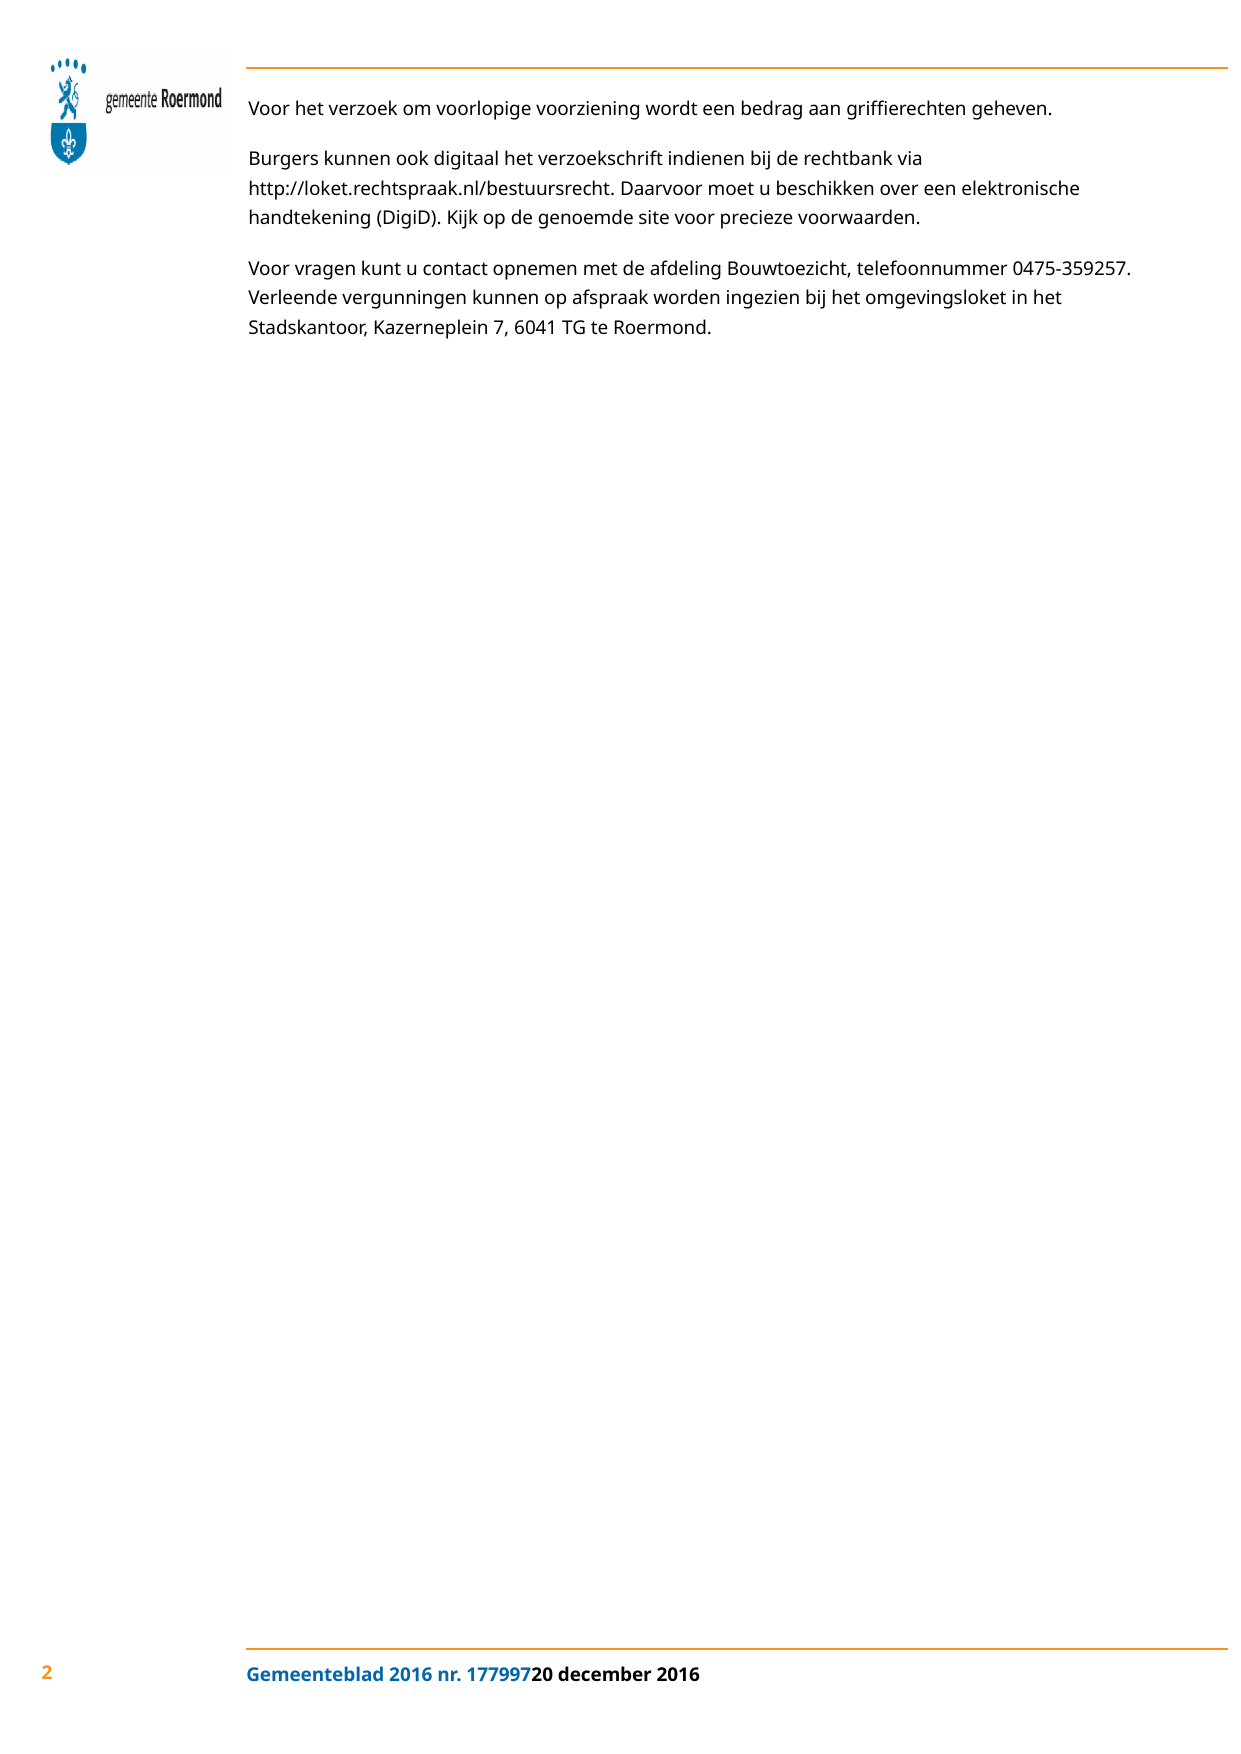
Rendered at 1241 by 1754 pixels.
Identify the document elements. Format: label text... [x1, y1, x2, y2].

text Burgers kunnen ook digitaal het verzoekschrift indienen bij de rechtbank via http://loket.rechtspraak.nl/bestuursrecht. Daarvoor moet u beschikken over een elektronische handtekening (DigiD). Kijk op de genoemde site voor precieze voorwaarden. [248, 145, 1152, 230]
text Voor vragen kunt u contact opnemen met de afdeling Bouwtoezicht, telefoonnummer 0475-359257. Verleende vergunningen kunnen op afspraak worden ingezien bij het omgevingsloket in het Stadskantoor, Kazerneplein 7, 6041 TG te Roermond. [248, 255, 1152, 340]
picture [41, 47, 231, 172]
text Voor het verzoek om voorlopige voorziening wordt een bedrag aan griffierechten geheven. [248, 95, 1152, 121]
